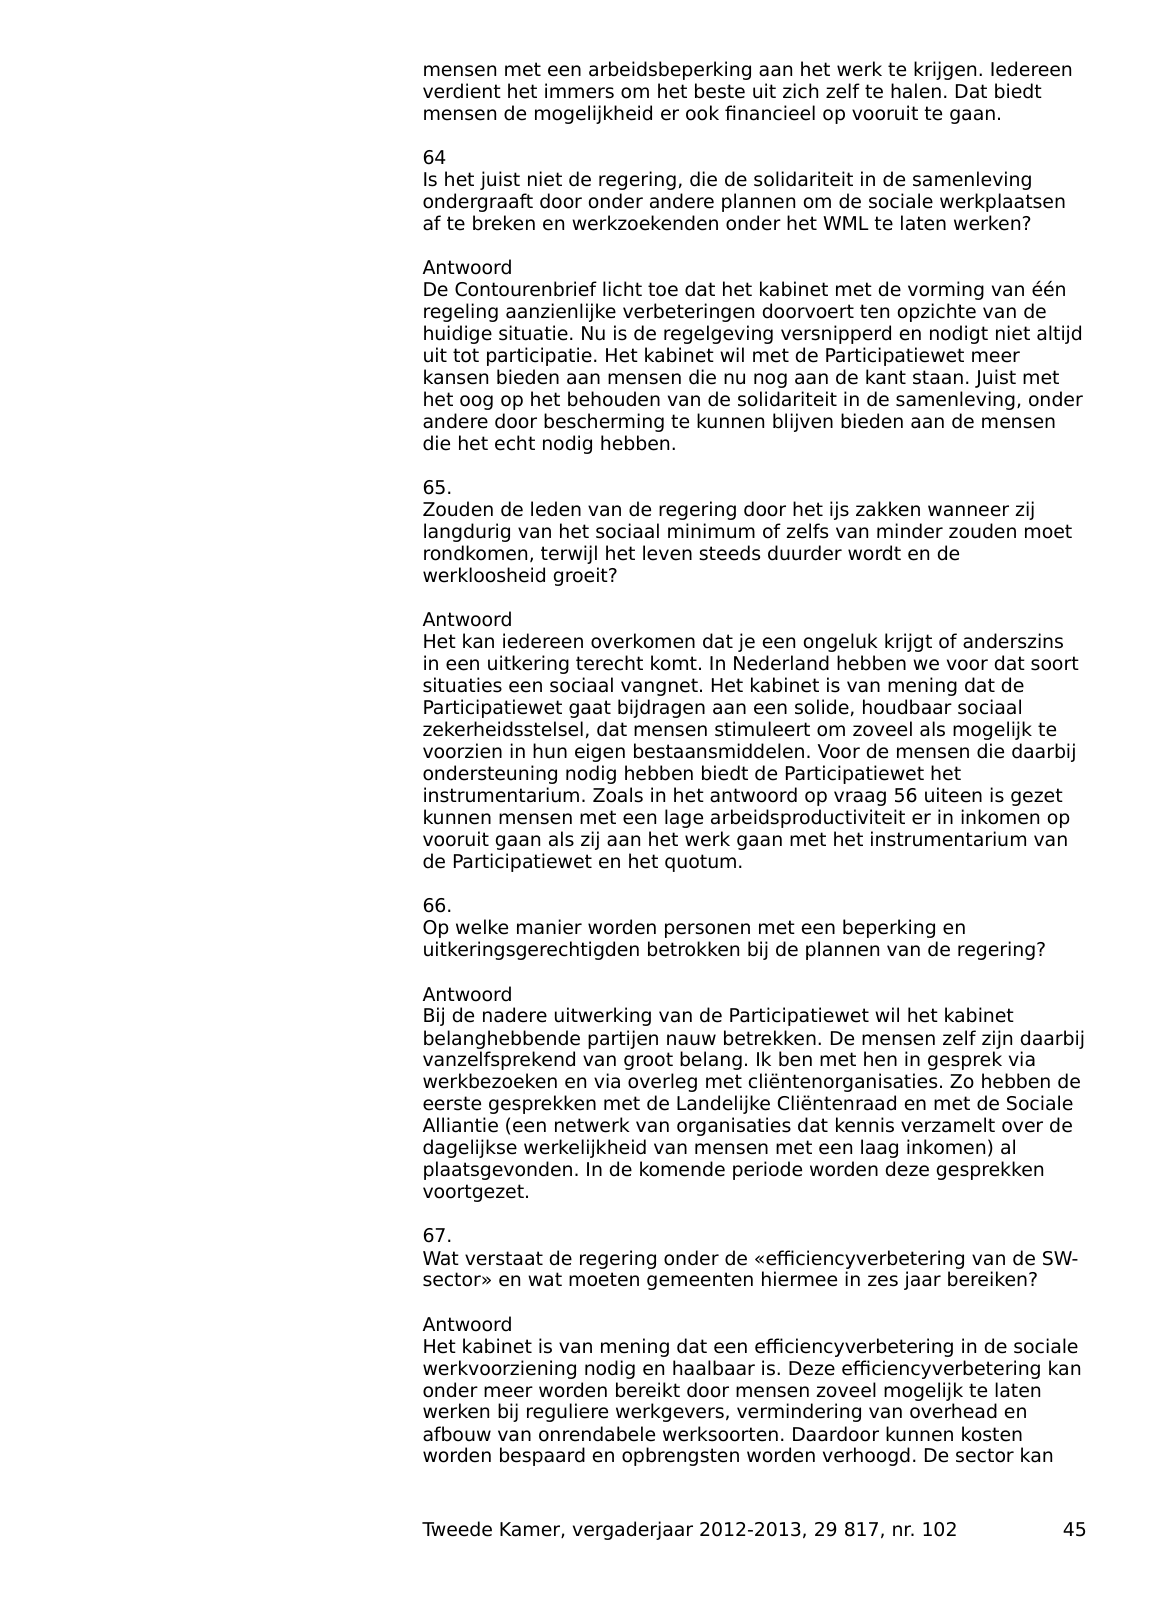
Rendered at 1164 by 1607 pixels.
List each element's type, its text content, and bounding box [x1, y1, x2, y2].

text Het kan iedereen overkomen dat je een ongeluk krijgt of anderszins in een uitkering terecht komt. In Nederland hebben we voor dat soort situaties een sociaal vangnet. Het kabinet is van mening dat de Participatiewet gaat bijdragen aan een solide, houdbaar sociaal zekerheidsstelsel, dat mensen stimuleert om zoveel als mogelijk te voorzien in hun eigen bestaansmiddelen. Voor de mensen die daarbij ondersteuning nodig hebben biedt de Participatiewet het instrumentarium. Zoals in het antwoord op vraag 56 uiteen is gezet kunnen mensen met een lage arbeidsproductiviteit er in inkomen op vooruit gaan als zij aan het werk gaan met het instrumentarium van de Participatiewet en het quotum. [422, 631, 1087, 873]
text Antwoord [422, 1313, 1087, 1336]
text Het kabinet is van mening dat een efficiencyverbetering in de sociale werkvoorziening nodig en haalbaar is. Deze efficiencyverbetering kan onder meer worden bereikt door mensen zoveel mogelijk te laten werken bij reguliere werkgevers, vermindering van overhead en afbouw van onrendabele werksoorten. Daardoor kunnen kosten worden bespaard en opbrengsten worden verhoogd. De sector kan [422, 1336, 1087, 1467]
text 67. [422, 1225, 1087, 1247]
text 66. [422, 895, 1087, 917]
text Wat verstaat de regering onder de «efficiencyverbetering van de SW-sector» en wat moeten gemeenten hiermee in zes jaar bereiken? [422, 1247, 1087, 1291]
text De Contourenbrief licht toe dat het kabinet met de vorming van één regeling aanzienlijke verbeteringen doorvoert ten opzichte van de huidige situatie. Nu is de regelgeving versnipperd en nodigt niet altijd uit tot participatie. Het kabinet wil met de Participatiewet meer kansen bieden aan mensen die nu nog aan de kant staan. Juist met het oog op het behouden van de solidariteit in de samenleving, onder andere door bescherming te kunnen blijven bieden aan de mensen die het echt nodig hebben. [422, 279, 1087, 455]
text Antwoord [422, 257, 1087, 279]
text Bij de nadere uitwerking van de Participatiewet wil het kabinet belanghebbende partijen nauw betrekken. De mensen zelf zijn daarbij vanzelfsprekend van groot belang. Ik ben met hen in gesprek via werkbezoeken en via overleg met cliëntenorganisaties. Zo hebben de eerste gesprekken met de Landelijke Cliëntenraad en met de Sociale Alliantie (een netwerk van organisaties dat kennis verzamelt over de dagelijkse werkelijkheid van mensen met een laag inkomen) al plaatsgevonden. In de komende periode worden deze gesprekken voortgezet. [422, 1005, 1087, 1203]
text Is het juist niet de regering, die de solidariteit in de samenleving ondergraaft door onder andere plannen om de sociale werkplaatsen af te breken en werkzoekenden onder het WML te laten werken? [422, 169, 1087, 235]
text Op welke manier worden personen met een beperking en uitkeringsgerechtigden betrokken bij de plannen van de regering? [422, 917, 1087, 961]
text mensen met een arbeidsbeperking aan het werk te krijgen. Iedereen verdient het immers om het beste uit zich zelf te halen. Dat biedt mensen de mogelijkheid er ook financieel op vooruit te gaan. [422, 59, 1087, 125]
text 64 [422, 147, 1087, 169]
text Zouden de leden van de regering door het ijs zakken wanneer zij langdurig van het sociaal minimum of zelfs van minder zouden moet rondkomen, terwijl het leven steeds duurder wordt en de werkloosheid groeit? [422, 499, 1087, 587]
text Antwoord [422, 983, 1087, 1005]
text Antwoord [422, 609, 1087, 631]
text 65. [422, 477, 1087, 499]
